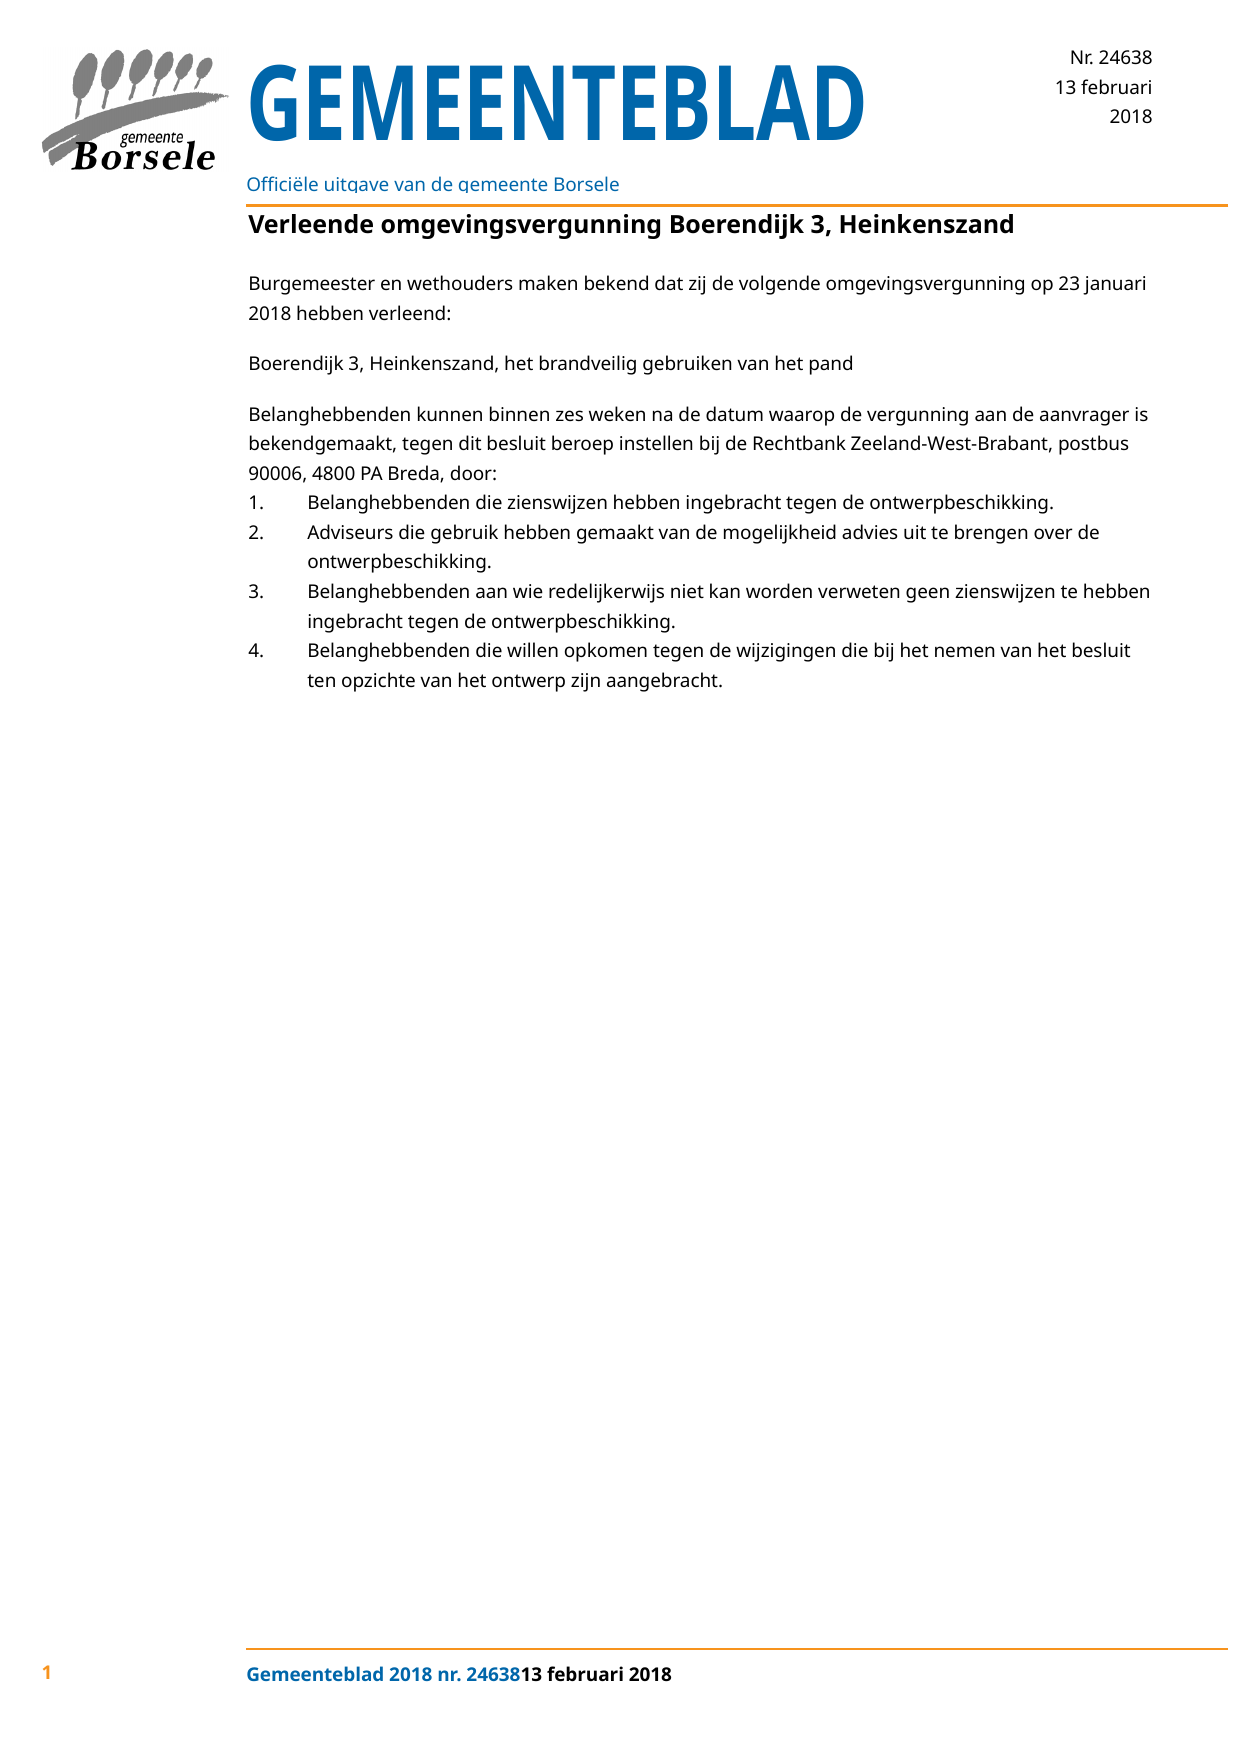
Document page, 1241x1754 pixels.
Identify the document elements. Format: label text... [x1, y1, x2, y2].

text Belanghebbenden kunnen binnen zes weken na de datum waarop de vergunning aan de aanvrager is bekendgemaakt, tegen dit besluit beroep instellen bij de Rechtbank Zeeland-West-Brabant, postbus 90006, 4800 PA Breda, door: [248, 401, 1152, 486]
text Burgemeester en wethouders maken bekend dat zij de volgende omgevingsvergunning op 23 januari 2018 hebben verleend: [248, 270, 1152, 326]
list Belanghebbenden die zienswijzen hebben ingebracht tegen de ontwerpbeschikking. [248, 489, 1152, 515]
picture [41, 47, 231, 172]
list Belanghebbenden die willen opkomen tegen de wijzigingen die bij het nemen van het besluit ten opzichte van het ontwerp zijn aangebracht. [248, 637, 1152, 693]
list Belanghebbenden aan wie redelijkerwijs niet kan worden verweten geen zienswijzen te hebben ingebracht tegen de ontwerpbeschikking. [248, 578, 1152, 633]
list Adviseurs die gebruik hebben gemaakt van de mogelijkheid advies uit te brengen over de ontwerpbeschikking. [248, 519, 1152, 574]
text Boerendijk 3, Heinkenszand, het brandveilig gebruiken van het pand [248, 350, 1152, 376]
text Verleende omgevingsvergunning Boerendijk 3, Heinkenszand [248, 207, 1152, 241]
